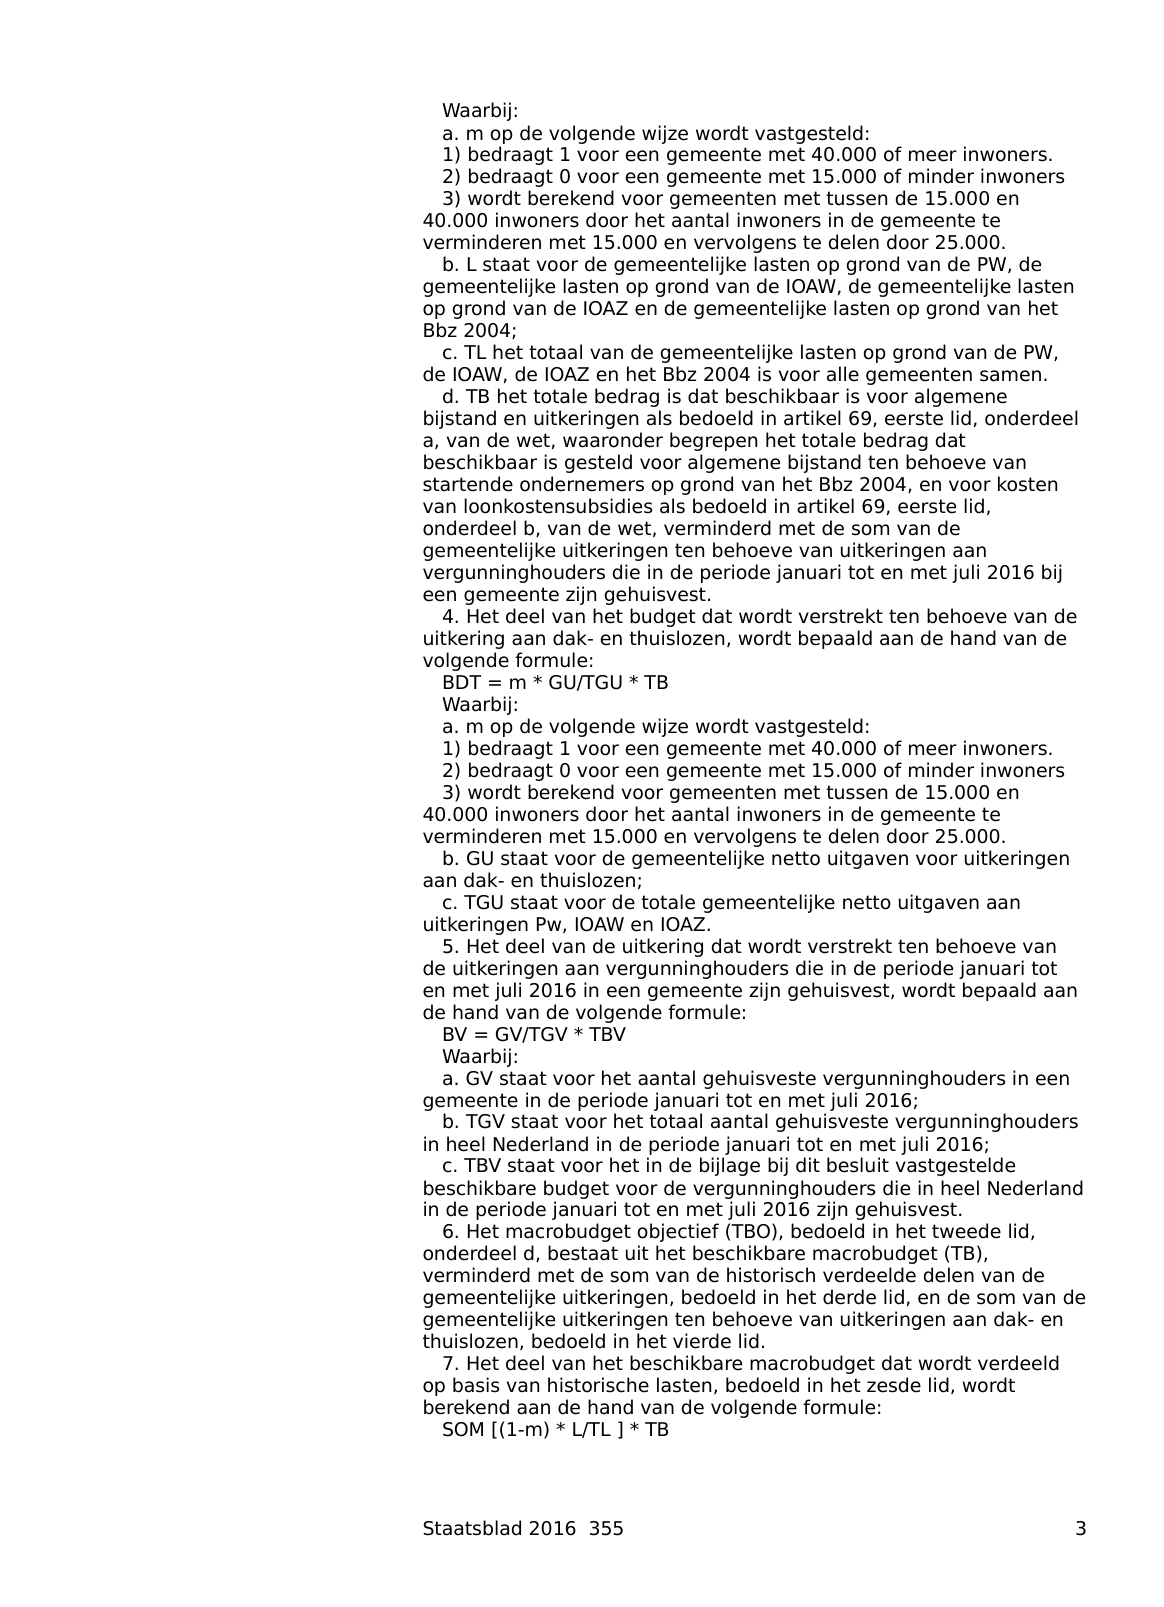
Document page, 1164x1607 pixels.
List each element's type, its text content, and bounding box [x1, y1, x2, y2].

text BDT = m * GU/TGU * TB [422, 672, 1087, 694]
text 5. Het deel van de uitkering dat wordt verstrekt ten behoeve van de uitkeringen aan vergunninghouders die in de periode januari tot en met juli 2016 in een gemeente zijn gehuisvest, wordt bepaald aan de hand van de volgende formule: [422, 936, 1087, 1023]
text b. GU staat voor de gemeentelijke netto uitgaven voor uitkeringen aan dak- en thuislozen; [422, 848, 1087, 892]
text 7. Het deel van het beschikbare macrobudget dat wordt verdeeld op basis van historische lasten, bedoeld in het zesde lid, wordt berekend aan de hand van de volgende formule: [422, 1353, 1087, 1419]
text a. GV staat voor het aantal gehuisveste vergunninghouders in een gemeente in de periode januari tot en met juli 2016; [422, 1067, 1087, 1111]
text Waarbij: [422, 100, 1087, 122]
text Waarbij: [422, 694, 1087, 716]
text a. m op de volgende wijze wordt vastgesteld: [422, 122, 1087, 144]
text BV = GV/TGV * TBV [422, 1023, 1087, 1046]
text a. m op de volgende wijze wordt vastgesteld: [422, 716, 1087, 738]
text c. TBV staat voor het in de bijlage bij dit besluit vastgestelde beschikbare budget voor de vergunninghouders die in heel Nederland in de periode januari tot en met juli 2016 zijn gehuisvest. [422, 1155, 1087, 1221]
text c. TL het totaal van de gemeentelijke lasten op grond van de PW, de IOAW, de IOAZ en het Bbz 2004 is voor alle gemeenten samen. [422, 342, 1087, 386]
text 6. Het macrobudget objectief (TBO), bedoeld in het tweede lid, onderdeel d, bestaat uit het beschikbare macrobudget (TB), verminderd met de som van de historisch verdeelde delen van de gemeentelijke uitkeringen, bedoeld in het derde lid, en de som van de gemeentelijke uitkeringen ten behoeve van uitkeringen aan dak- en thuislozen, bedoeld in het vierde lid. [422, 1221, 1087, 1353]
text 1) bedraagt 1 voor een gemeente met 40.000 of meer inwoners. [422, 738, 1087, 760]
text Waarbij: [422, 1046, 1087, 1067]
text b. L staat voor de gemeentelijke lasten op grond van de PW, de gemeentelijke lasten op grond van de IOAW, de gemeentelijke lasten op grond van de IOAZ en de gemeentelijke lasten op grond van het Bbz 2004; [422, 254, 1087, 342]
text 2) bedraagt 0 voor een gemeente met 15.000 of minder inwoners [422, 166, 1087, 188]
text 3) wordt berekend voor gemeenten met tussen de 15.000 en 40.000 inwoners door het aantal inwoners in de gemeente te verminderen met 15.000 en vervolgens te delen door 25.000. [422, 188, 1087, 254]
text b. TGV staat voor het totaal aantal gehuisveste vergunninghouders in heel Nederland in de periode januari tot en met juli 2016; [422, 1111, 1087, 1155]
text 2) bedraagt 0 voor een gemeente met 15.000 of minder inwoners [422, 760, 1087, 782]
text 3) wordt berekend voor gemeenten met tussen de 15.000 en 40.000 inwoners door het aantal inwoners in de gemeente te verminderen met 15.000 en vervolgens te delen door 25.000. [422, 782, 1087, 848]
text d. TB het totale bedrag is dat beschikbaar is voor algemene bijstand en uitkeringen als bedoeld in artikel 69, eerste lid, onderdeel a, van de wet, waaronder begrepen het totale bedrag dat beschikbaar is gesteld voor algemene bijstand ten behoeve van startende ondernemers op grond van het Bbz 2004, en voor kosten van loonkostensubsidies als bedoeld in artikel 69, eerste lid, onderdeel b, van de wet, verminderd met de som van de gemeentelijke uitkeringen ten behoeve van uitkeringen aan vergunninghouders die in de periode januari tot en met juli 2016 bij een gemeente zijn gehuisvest. [422, 386, 1087, 606]
text c. TGU staat voor de totale gemeentelijke netto uitgaven aan uitkeringen Pw, IOAW en IOAZ. [422, 892, 1087, 936]
text SOM [(1-m) * L/TL ] * TB [422, 1419, 1087, 1441]
text 4. Het deel van het budget dat wordt verstrekt ten behoeve van de uitkering aan dak- en thuislozen, wordt bepaald aan de hand van de volgende formule: [422, 606, 1087, 672]
text 1) bedraagt 1 voor een gemeente met 40.000 of meer inwoners. [422, 144, 1087, 166]
